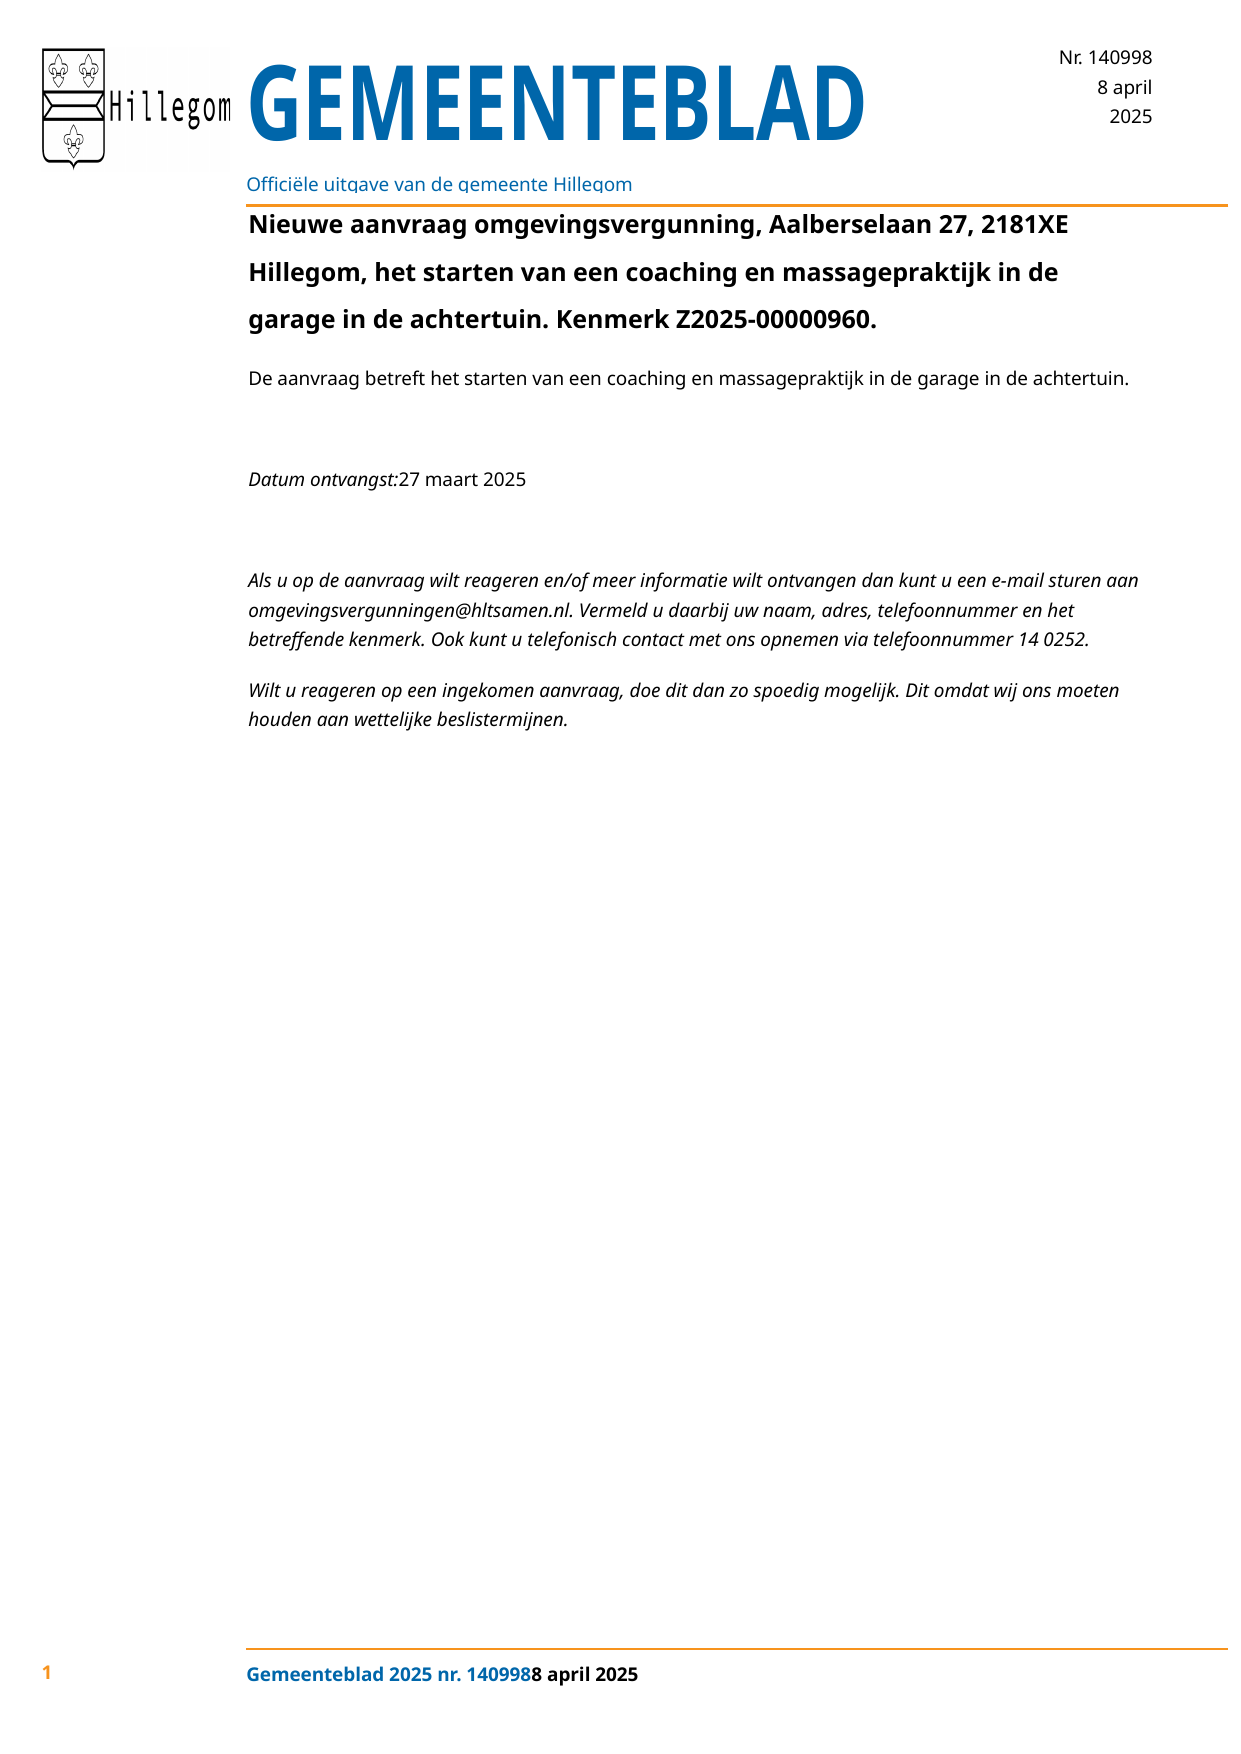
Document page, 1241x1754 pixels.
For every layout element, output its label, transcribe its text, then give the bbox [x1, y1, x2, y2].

text Wilt u reageren op een ingekomen aanvraag, doe dit dan zo spoedig mogelijk. Dit omdat wij ons moeten houden aan wettelijke beslistermijnen. [248, 677, 1152, 732]
text Nieuwe aanvraag omgevingsvergunning, Aalberselaan 27, 2181XE Hillegom, het starten van een coaching en massagepraktijk in de garage in de achtertuin. Kenmerk Z2025-00000960. [248, 207, 1152, 336]
text De aanvraag betreft het starten van een coaching en massagepraktijk in de garage in de achtertuin. [248, 366, 1152, 391]
text Datum ontvangst:27 maart 2025 [248, 466, 1152, 492]
picture [41, 47, 231, 172]
text Als u op de aanvraag wilt reageren en/of meer informatie wilt ontvangen dan kunt u een e-mail sturen aan omgevingsvergunningen@hltsamen.nl. Vermeld u daarbij uw naam, adres, telefoonnummer en het betreffende kenmerk. Ook kunt u telefonisch contact met ons opnemen via telefoonnummer 14 0252. [248, 567, 1152, 652]
